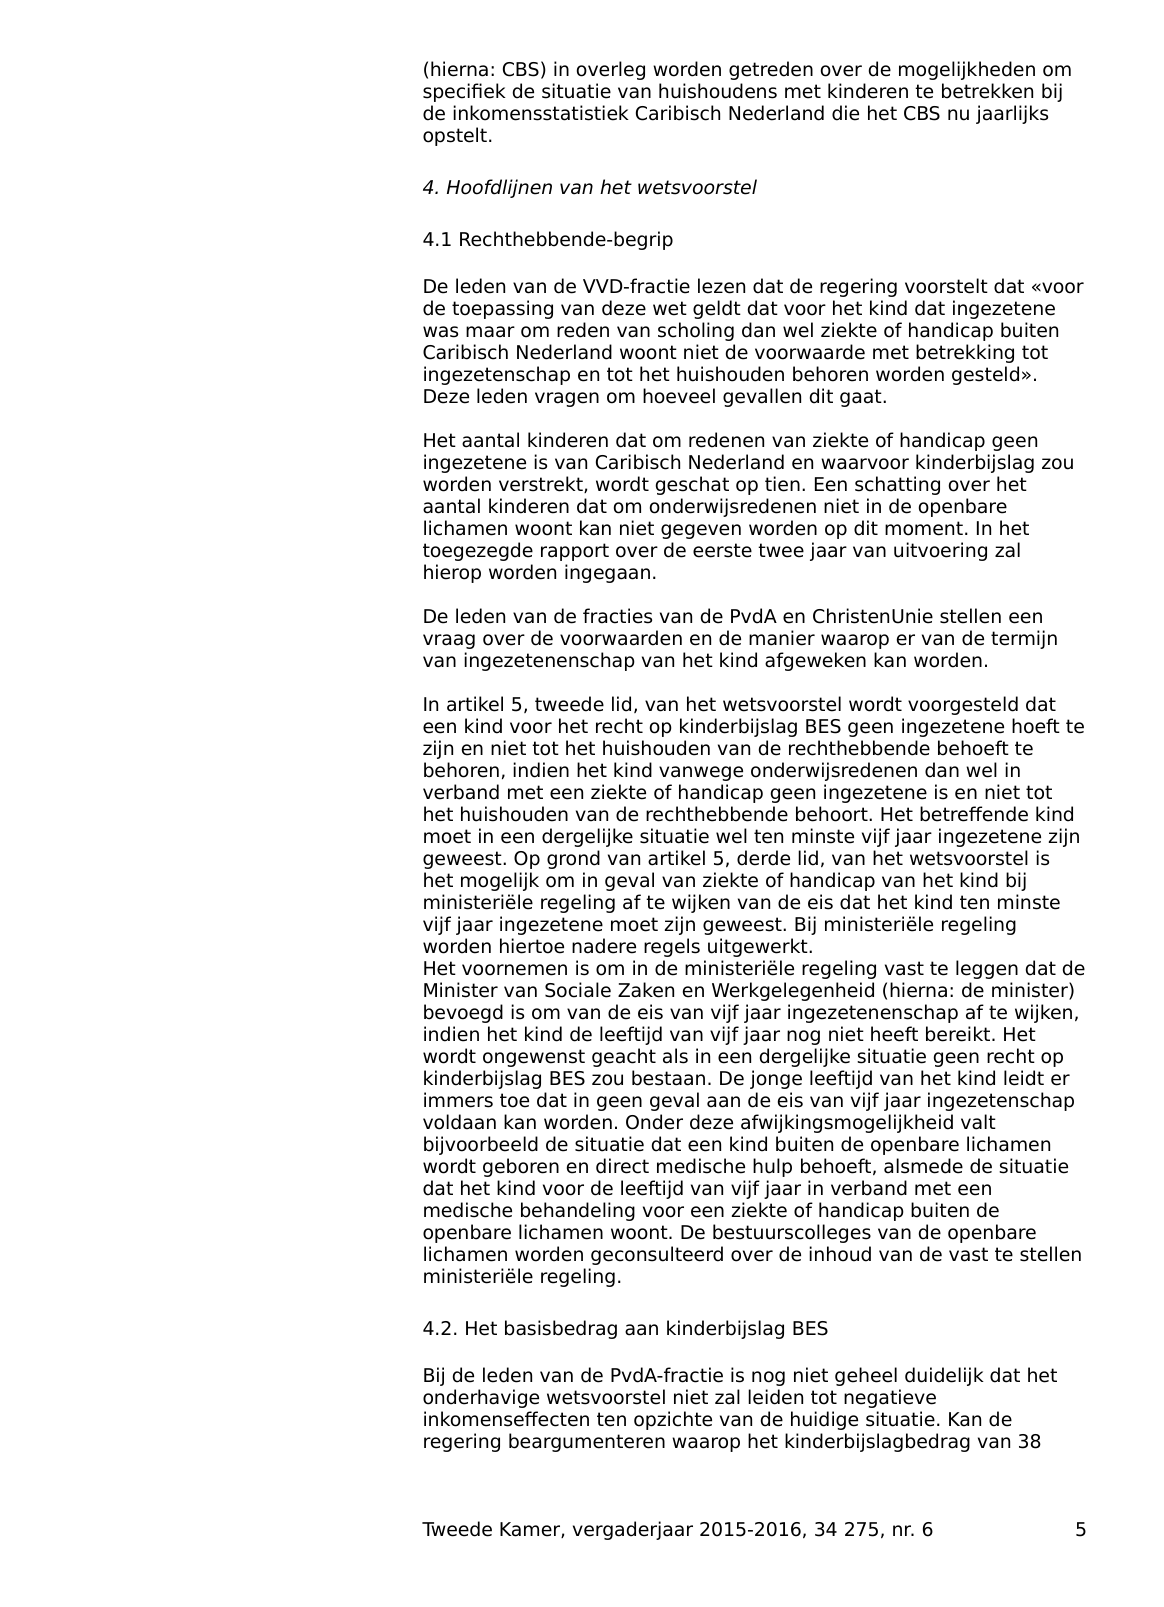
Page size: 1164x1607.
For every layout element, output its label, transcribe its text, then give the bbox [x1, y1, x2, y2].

text De leden van de VVD-fractie lezen dat de regering voorstelt dat «voor de toepassing van deze wet geldt dat voor het kind dat ingezetene was maar om reden van scholing dan wel ziekte of handicap buiten Caribisch Nederland woont niet de voorwaarde met betrekking tot ingezetenschap en tot het huishouden behoren worden gesteld». Deze leden vragen om hoeveel gevallen dit gaat. [422, 276, 1087, 408]
subtitle 4.2. Het basisbedrag aan kinderbijslag BES [422, 1318, 1087, 1339]
text Het voornemen is om in de ministeriële regeling vast te leggen dat de Minister van Sociale Zaken en Werkgelegenheid (hierna: de minister) bevoegd is om van de eis van vijf jaar ingezetenenschap af te wijken, indien het kind de leeftijd van vijf jaar nog niet heeft bereikt. Het wordt ongewenst geacht als in een dergelijke situatie geen recht op kinderbijslag BES zou bestaan. De jonge leeftijd van het kind leidt er immers toe dat in geen geval aan de eis van vijf jaar ingezetenschap voldaan kan worden. Onder deze afwijkingsmogelijkheid valt bijvoorbeeld de situatie dat een kind buiten de openbare lichamen wordt geboren en direct medische hulp behoeft, alsmede de situatie dat het kind voor de leeftijd van vijf jaar in verband met een medische behandeling voor een ziekte of handicap buiten de openbare lichamen woont. De bestuurscolleges van de openbare lichamen worden geconsulteerd over de inhoud van de vast te stellen ministeriële regeling. [422, 958, 1087, 1288]
text De leden van de fracties van de PvdA en ChristenUnie stellen een vraag over de voorwaarden en de manier waarop er van de termijn van ingezetenenschap van het kind afgeweken kan worden. [422, 606, 1087, 672]
text Bij de leden van de PvdA-fractie is nog niet geheel duidelijk dat het onderhavige wetsvoorstel niet zal leiden tot negatieve inkomenseffecten ten opzichte van de huidige situatie. Kan de regering beargumenteren waarop het kinderbijslagbedrag van 38 [422, 1364, 1087, 1452]
subtitle 4. Hoofdlijnen van het wetsvoorstel [422, 177, 1087, 199]
text (hierna: CBS) in overleg worden getreden over de mogelijkheden om specifiek de situatie van huishoudens met kinderen te betrekken bij de inkomensstatistiek Caribisch Nederland die het CBS nu jaarlijks opstelt. [422, 59, 1087, 147]
text Het aantal kinderen dat om redenen van ziekte of handicap geen ingezetene is van Caribisch Nederland en waarvoor kinderbijslag zou worden verstrekt, wordt geschat op tien. Een schatting over het aantal kinderen dat om onderwijsredenen niet in de openbare lichamen woont kan niet gegeven worden op dit moment. In het toegezegde rapport over de eerste twee jaar van uitvoering zal hierop worden ingegaan. [422, 430, 1087, 584]
text In artikel 5, tweede lid, van het wetsvoorstel wordt voorgesteld dat een kind voor het recht op kinderbijslag BES geen ingezetene hoeft te zijn en niet tot het huishouden van de rechthebbende behoeft te behoren, indien het kind vanwege onderwijsredenen dan wel in verband met een ziekte of handicap geen ingezetene is en niet tot het huishouden van de rechthebbende behoort. Het betreffende kind moet in een dergelijke situatie wel ten minste vijf jaar ingezetene zijn geweest. Op grond van artikel 5, derde lid, van het wetsvoorstel is het mogelijk om in geval van ziekte of handicap van het kind bij ministeriële regeling af te wijken van de eis dat het kind ten minste vijf jaar ingezetene moet zijn geweest. Bij ministeriële regeling worden hiertoe nadere regels uitgewerkt. [422, 694, 1087, 958]
subtitle 4.1 Rechthebbende-begrip [422, 229, 1087, 251]
